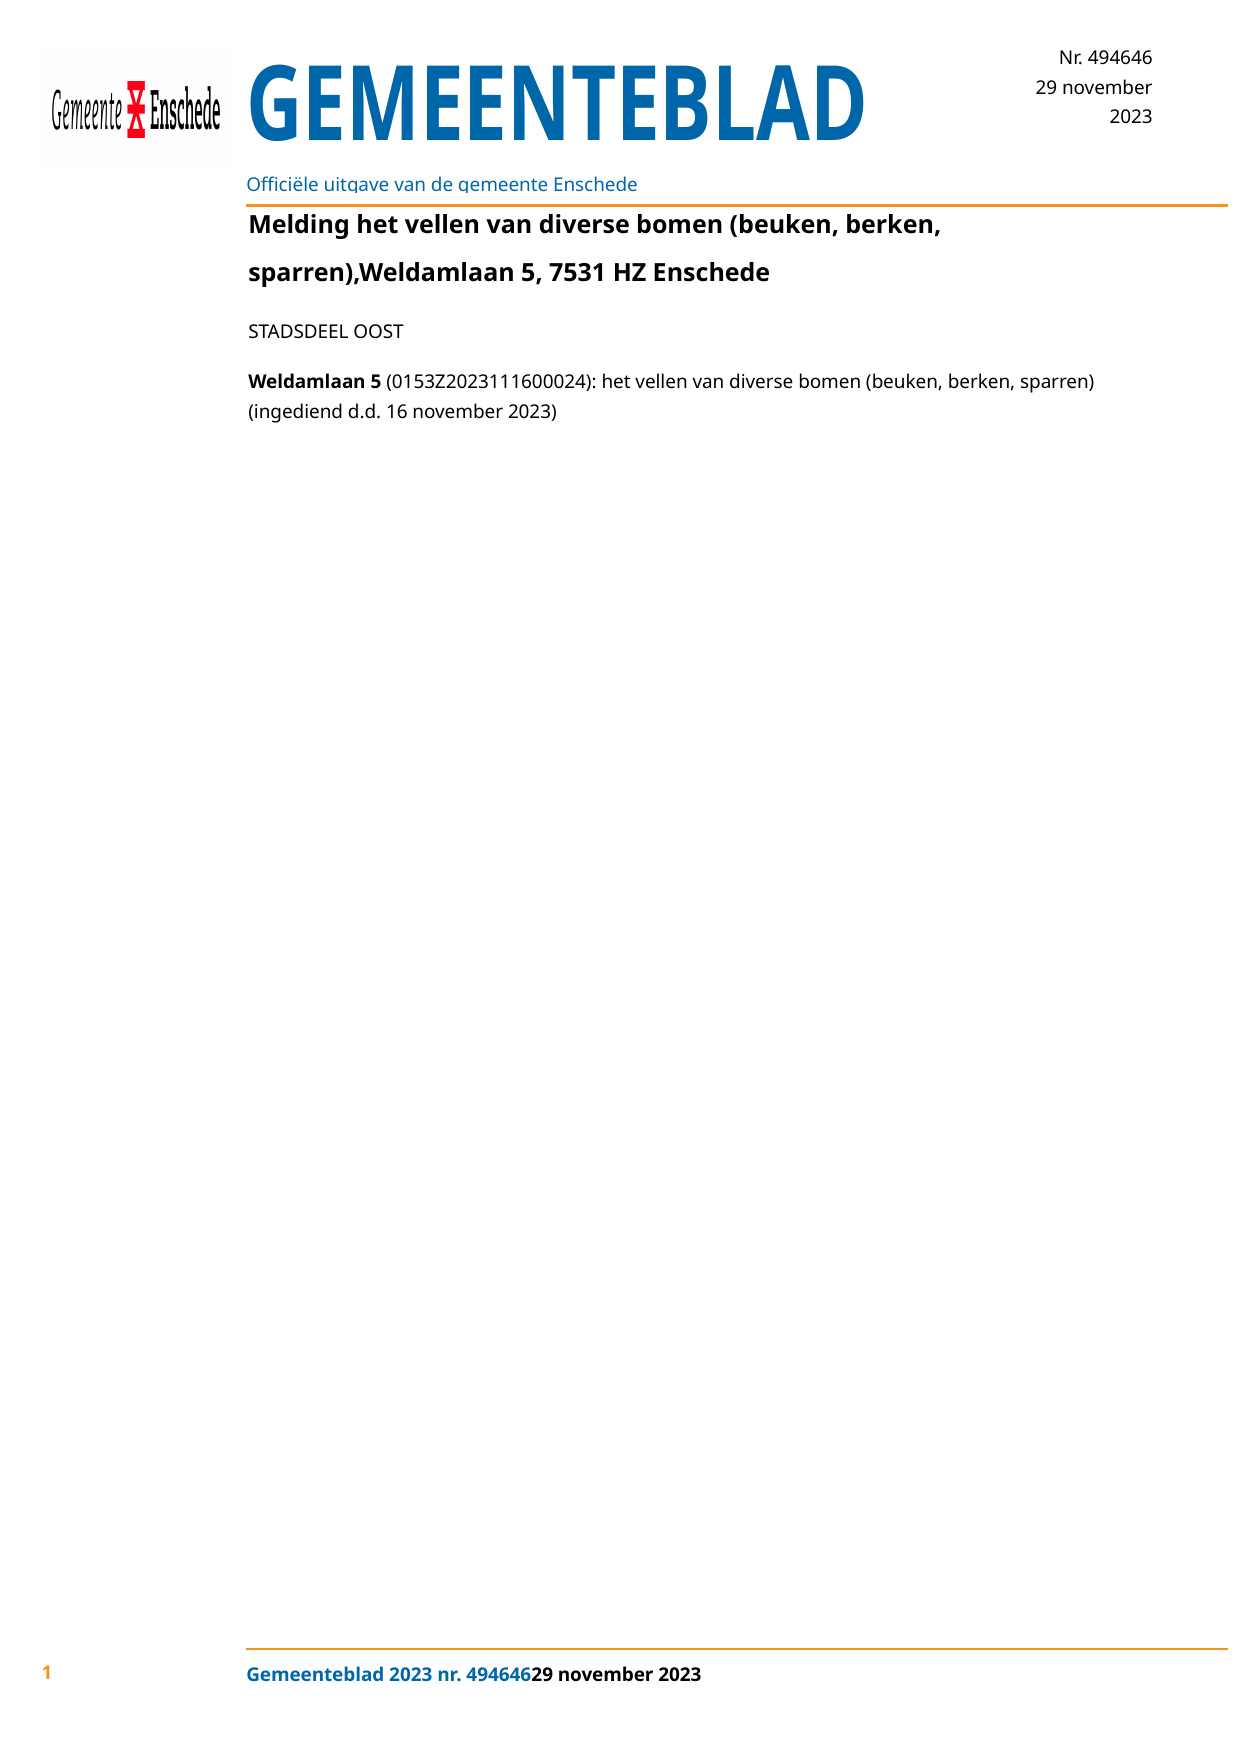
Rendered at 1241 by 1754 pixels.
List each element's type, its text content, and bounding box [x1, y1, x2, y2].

text Melding het vellen van diverse bomen (beuken, berken, sparren),Weldamlaan 5, 7531 HZ Enschede [248, 207, 1152, 288]
text Weldamlaan 5 (0153Z2023111600024): het vellen van diverse bomen (beuken, berken, sparren) (ingediend d.d. 16 november 2023) [248, 368, 1152, 424]
text STADSDEEL OOST [248, 318, 1152, 344]
picture [41, 47, 231, 172]
